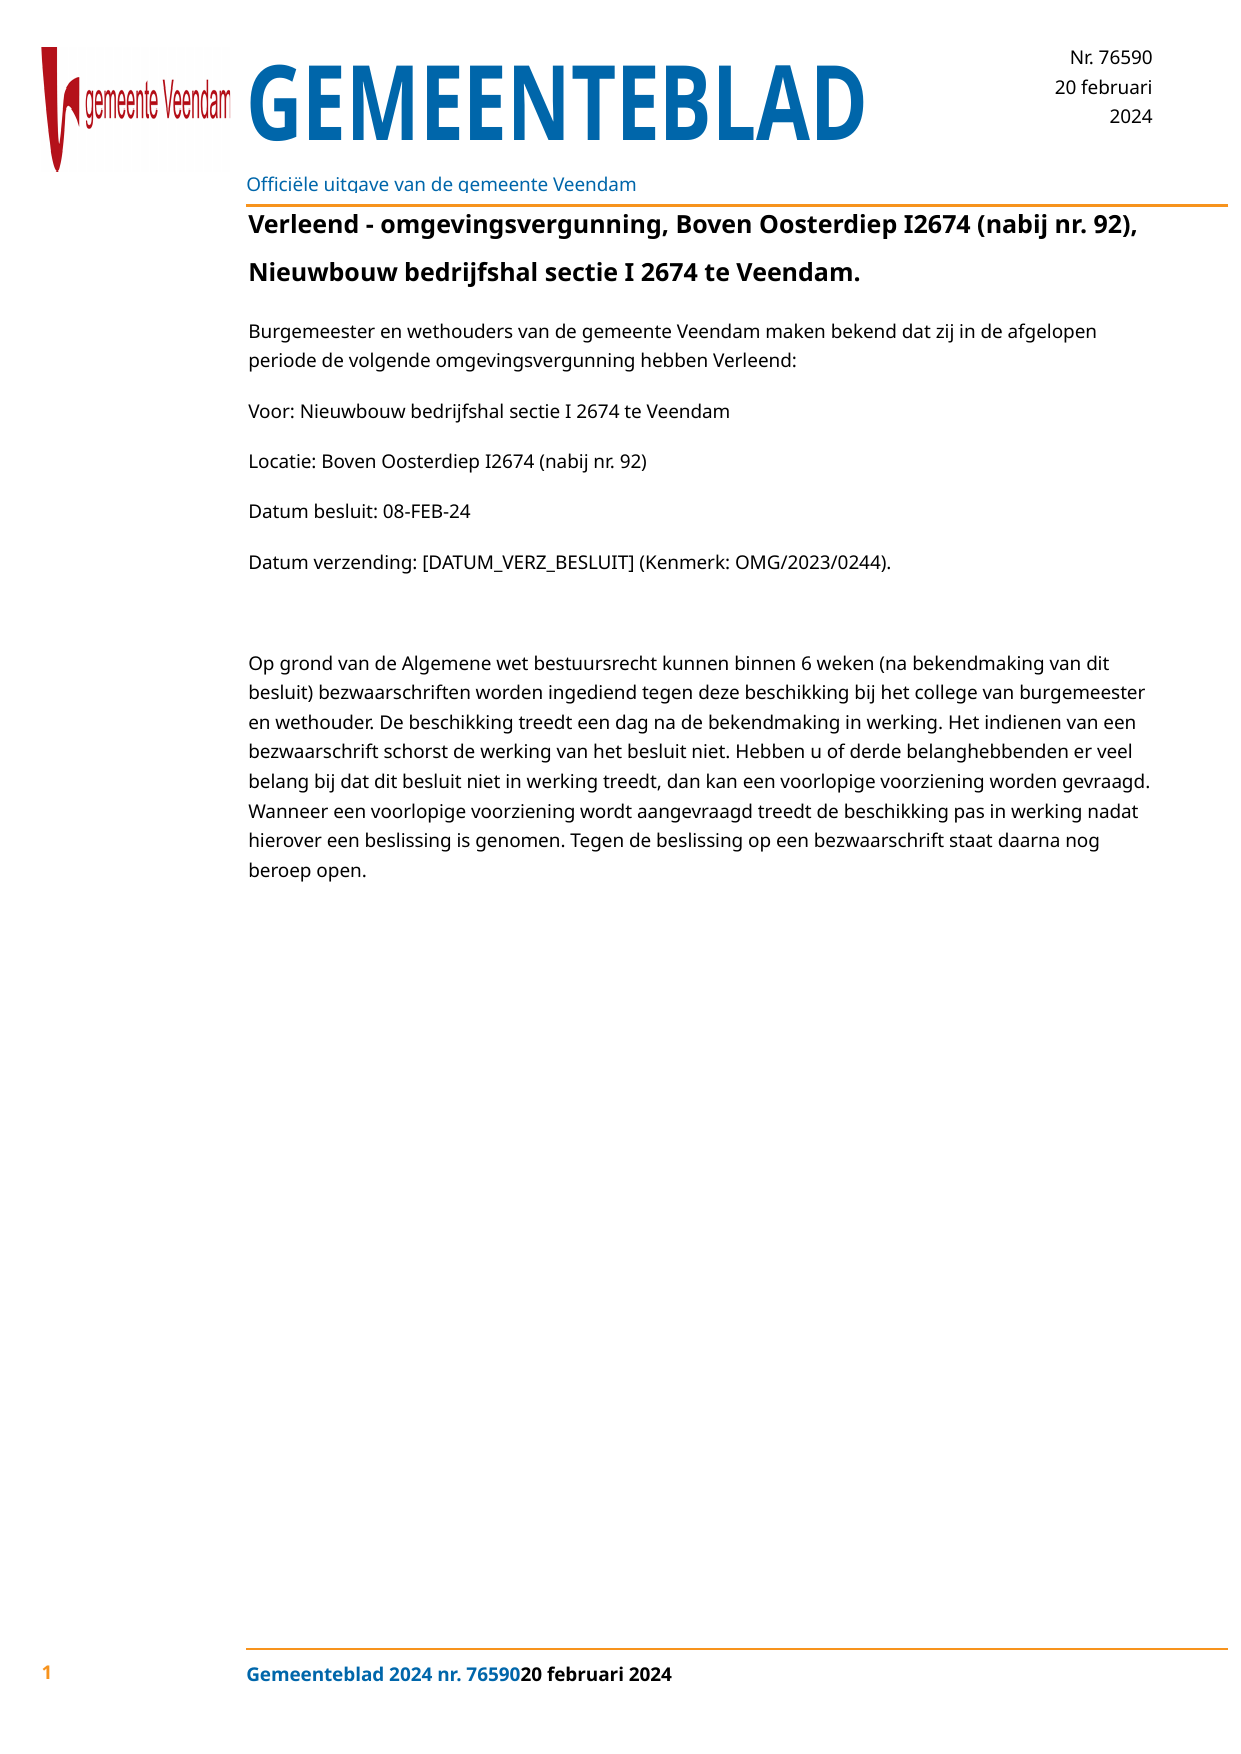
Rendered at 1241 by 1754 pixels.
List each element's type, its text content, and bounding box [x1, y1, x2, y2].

text Datum verzending: [DATUM_VERZ_BESLUIT] (Kenmerk: OMG/2023/0244). [248, 549, 1152, 575]
picture [41, 47, 231, 172]
text Verleend - omgevingsvergunning, Boven Oosterdiep I2674 (nabij nr. 92), Nieuwbouw bedrijfshal sectie I 2674 te Veendam. [248, 207, 1152, 288]
text Burgemeester en wethouders van de gemeente Veendam maken bekend dat zij in de afgelopen periode de volgende omgevingsvergunning hebben Verleend: [248, 318, 1152, 373]
text Datum besluit: 08-FEB-24 [248, 499, 1152, 524]
text Op grond van de Algemene wet bestuursrecht kunnen binnen 6 weken (na bekendmaking van dit besluit) bezwaarschriften worden ingediend tegen deze beschikking bij het college van burgemeester en wethouder. De beschikking treedt een dag na de bekendmaking in werking. Het indienen van een bezwaarschrift schorst de werking van het besluit niet. Hebben u of derde belanghebbenden er veel belang bij dat dit besluit niet in werking treedt, dan kan een voorlopige voorziening worden gevraagd. Wanneer een voorlopige voorziening wordt aangevraagd treedt de beschikking pas in werking nadat hierover een beslissing is genomen. Tegen de beslissing op een bezwaarschrift staat daarna nog beroep open. [248, 650, 1152, 883]
text Voor: Nieuwbouw bedrijfshal sectie I 2674 te Veendam [248, 398, 1152, 424]
text Locatie: Boven Oosterdiep I2674 (nabij nr. 92) [248, 448, 1152, 474]
